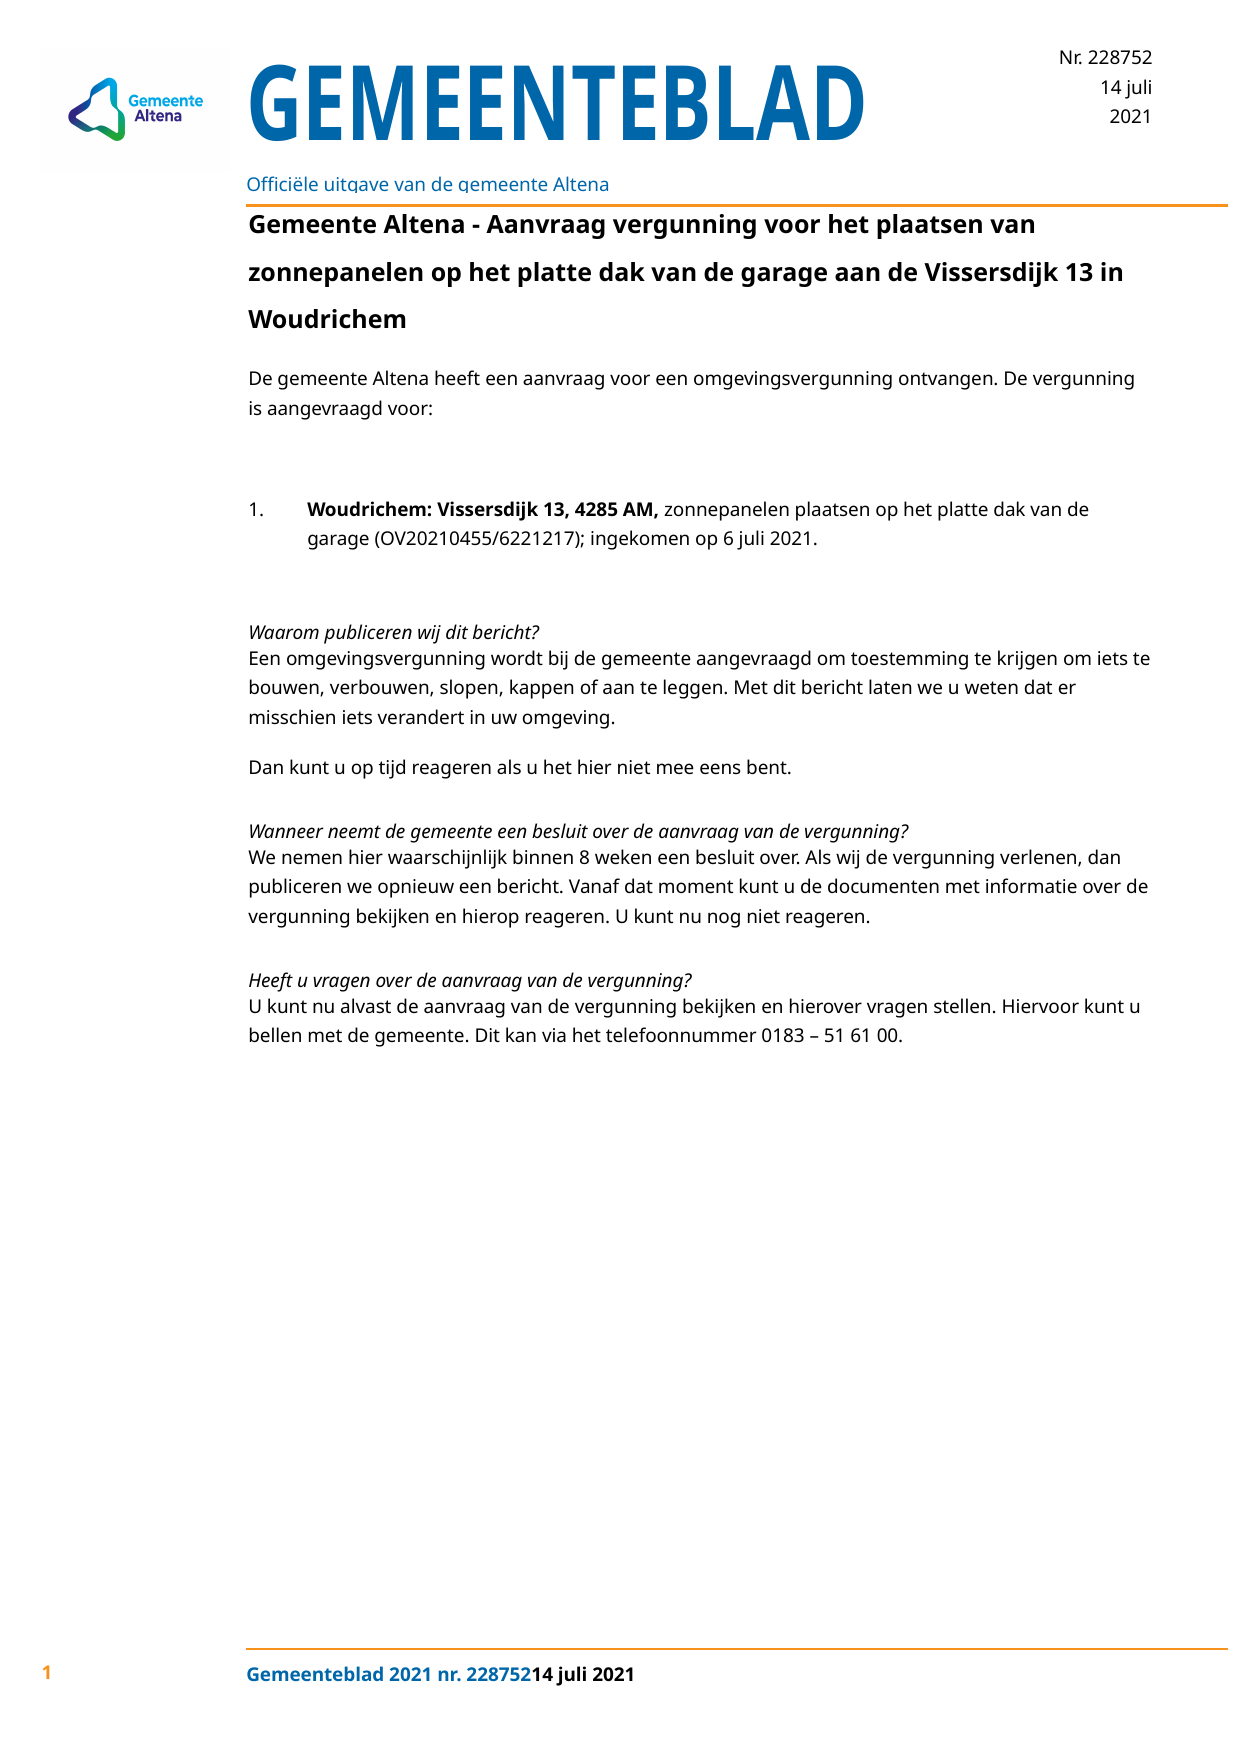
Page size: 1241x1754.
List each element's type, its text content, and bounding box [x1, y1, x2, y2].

text Een omgevingsvergunning wordt bij de gemeente aangevraagd om toestemming te krijgen om iets te bouwen, verbouwen, slopen, kappen of aan te leggen. Met dit bericht laten we u weten dat er misschien iets verandert in uw omgeving. [248, 645, 1152, 730]
list Woudrichem: Vissersdijk 13, 4285 AM, zonnepanelen plaatsen op het platte dak van de garage (OV20210455/6221217); ingekomen op 6 juli 2021. [248, 496, 1152, 551]
text Wanneer neemt de gemeente een besluit over de aanvraag van de vergunning? [248, 818, 1152, 844]
text Heeft u vragen over de aanvraag van de vergunning? [248, 967, 1152, 993]
text U kunt nu alvast de aanvraag van de vergunning bekijken en hierover vragen stellen. Hiervoor kunt u bellen met de gemeente. Dit kan via het telefoonnummer 0183 – 51 61 00. [248, 993, 1152, 1048]
text Dan kunt u op tijd reageren als u het hier niet mee eens bent. [248, 754, 1152, 780]
text De gemeente Altena heeft een aanvraag voor een omgevingsvergunning ontvangen. De vergunning is aangevraagd voor: [248, 366, 1152, 421]
text Gemeente Altena - Aanvraag vergunning voor het plaatsen van zonnepanelen op het platte dak van de garage aan de Vissersdijk 13 in Woudrichem [248, 207, 1152, 336]
picture [41, 47, 231, 172]
text We nemen hier waarschijnlijk binnen 8 weken een besluit over. Als wij de vergunning verlenen, dan publiceren we opnieuw een bericht. Vanaf dat moment kunt u de documenten met informatie over de vergunning bekijken en hierop reageren. U kunt nu nog niet reageren. [248, 844, 1152, 929]
text Waarom publiceren wij dit bericht? [248, 619, 1152, 645]
